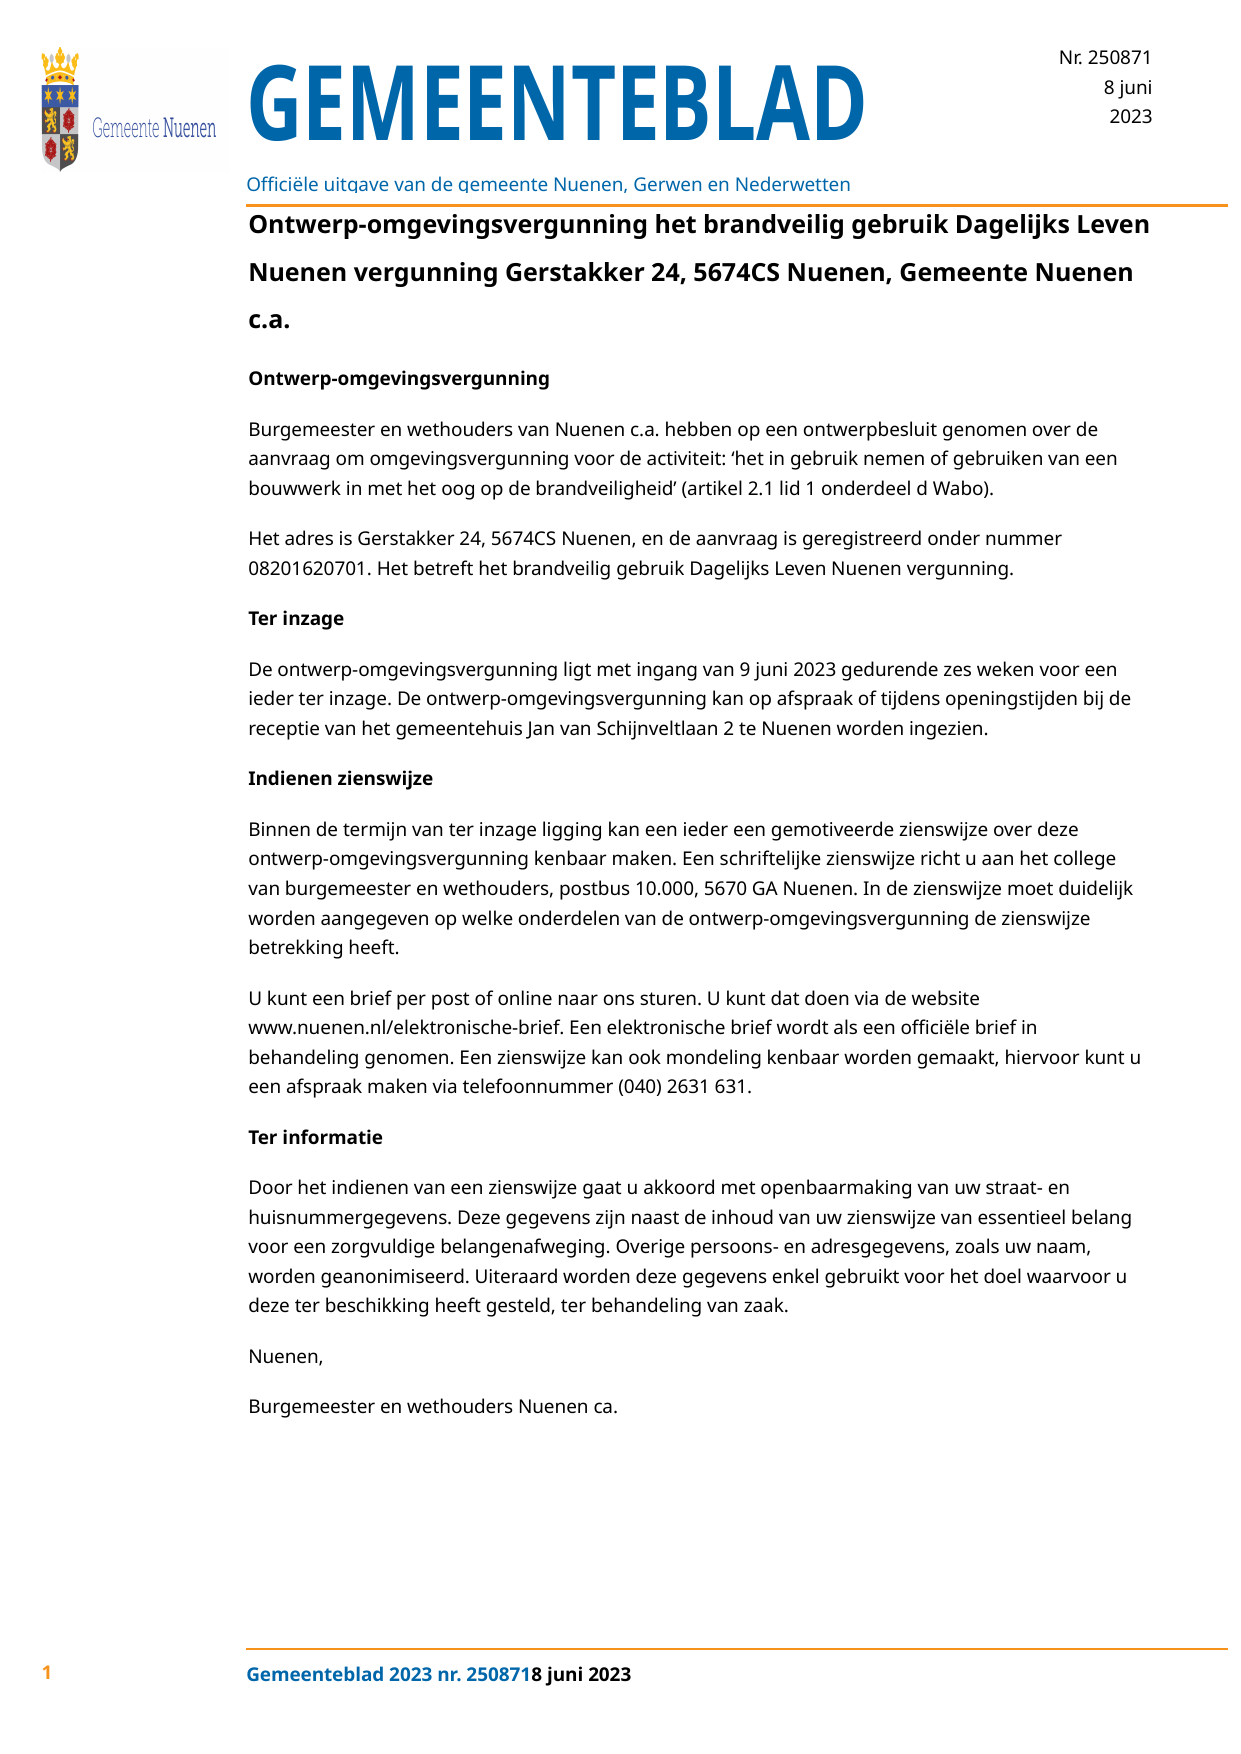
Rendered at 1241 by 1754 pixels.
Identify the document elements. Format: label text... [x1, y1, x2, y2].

text Nuenen, [248, 1343, 1152, 1369]
text Ontwerp-omgevingsvergunning [248, 366, 1152, 391]
picture [41, 47, 231, 172]
text Binnen de termijn van ter inzage ligging kan een ieder een gemotiveerde zienswijze over deze ontwerp-omgevingsvergunning kenbaar maken. Een schriftelijke zienswijze richt u aan het college van burgemeester en wethouders, postbus 10.000, 5670 GA Nuenen. In de zienswijze moet duidelijk worden aangegeven op welke onderdelen van de ontwerp-omgevingsvergunning de zienswijze betrekking heeft. [248, 816, 1152, 960]
text Door het indienen van een zienswijze gaat u akkoord met openbaarmaking van uw straat- en huisnummergegevens. Deze gegevens zijn naast de inhoud van uw zienswijze van essentieel belang voor een zorgvuldige belangenafweging. Overige persoons- en adresgegevens, zoals uw naam, worden geanonimiseerd. Uiteraard worden deze gegevens enkel gebruikt voor het doel waarvoor u deze ter beschikking heeft gesteld, ter behandeling van zaak. [248, 1174, 1152, 1318]
text De ontwerp-omgevingsvergunning ligt met ingang van 9 juni 2023 gedurende zes weken voor een ieder ter inzage. De ontwerp-omgevingsvergunning kan op afspraak of tijdens openingstijden bij de receptie van het gemeentehuis Jan van Schijnveltlaan 2 te Nuenen worden ingezien. [248, 656, 1152, 741]
text Indienen zienswijze [248, 766, 1152, 791]
text Het adres is Gerstakker 24, 5674CS Nuenen, en de aanvraag is geregistreerd onder nummer 08201620701. Het betreft het brandveilig gebruik Dagelijks Leven Nuenen vergunning. [248, 526, 1152, 581]
text Ontwerp-omgevingsvergunning het brandveilig gebruik Dagelijks Leven Nuenen vergunning Gerstakker 24, 5674CS Nuenen, Gemeente Nuenen c.a. [248, 207, 1152, 336]
text Burgemeester en wethouders Nuenen ca. [248, 1393, 1152, 1419]
text Ter inzage [248, 606, 1152, 631]
text Burgemeester en wethouders van Nuenen c.a. hebben op een ontwerpbesluit genomen over de aanvraag om omgevingsvergunning voor de activiteit: ‘het in gebruik nemen of gebruiken van een bouwwerk in met het oog op de brandveiligheid’ (artikel 2.1 lid 1 onderdeel d Wabo). [248, 416, 1152, 501]
text U kunt een brief per post of online naar ons sturen. U kunt dat doen via de website www.nuenen.nl/elektronische-brief. Een elektronische brief wordt als een officiële brief in behandeling genomen. Een zienswijze kan ook mondeling kenbaar worden gemaakt, hiervoor kunt u een afspraak maken via telefoonnummer (040) 2631 631. [248, 985, 1152, 1099]
text Ter informatie [248, 1124, 1152, 1149]
